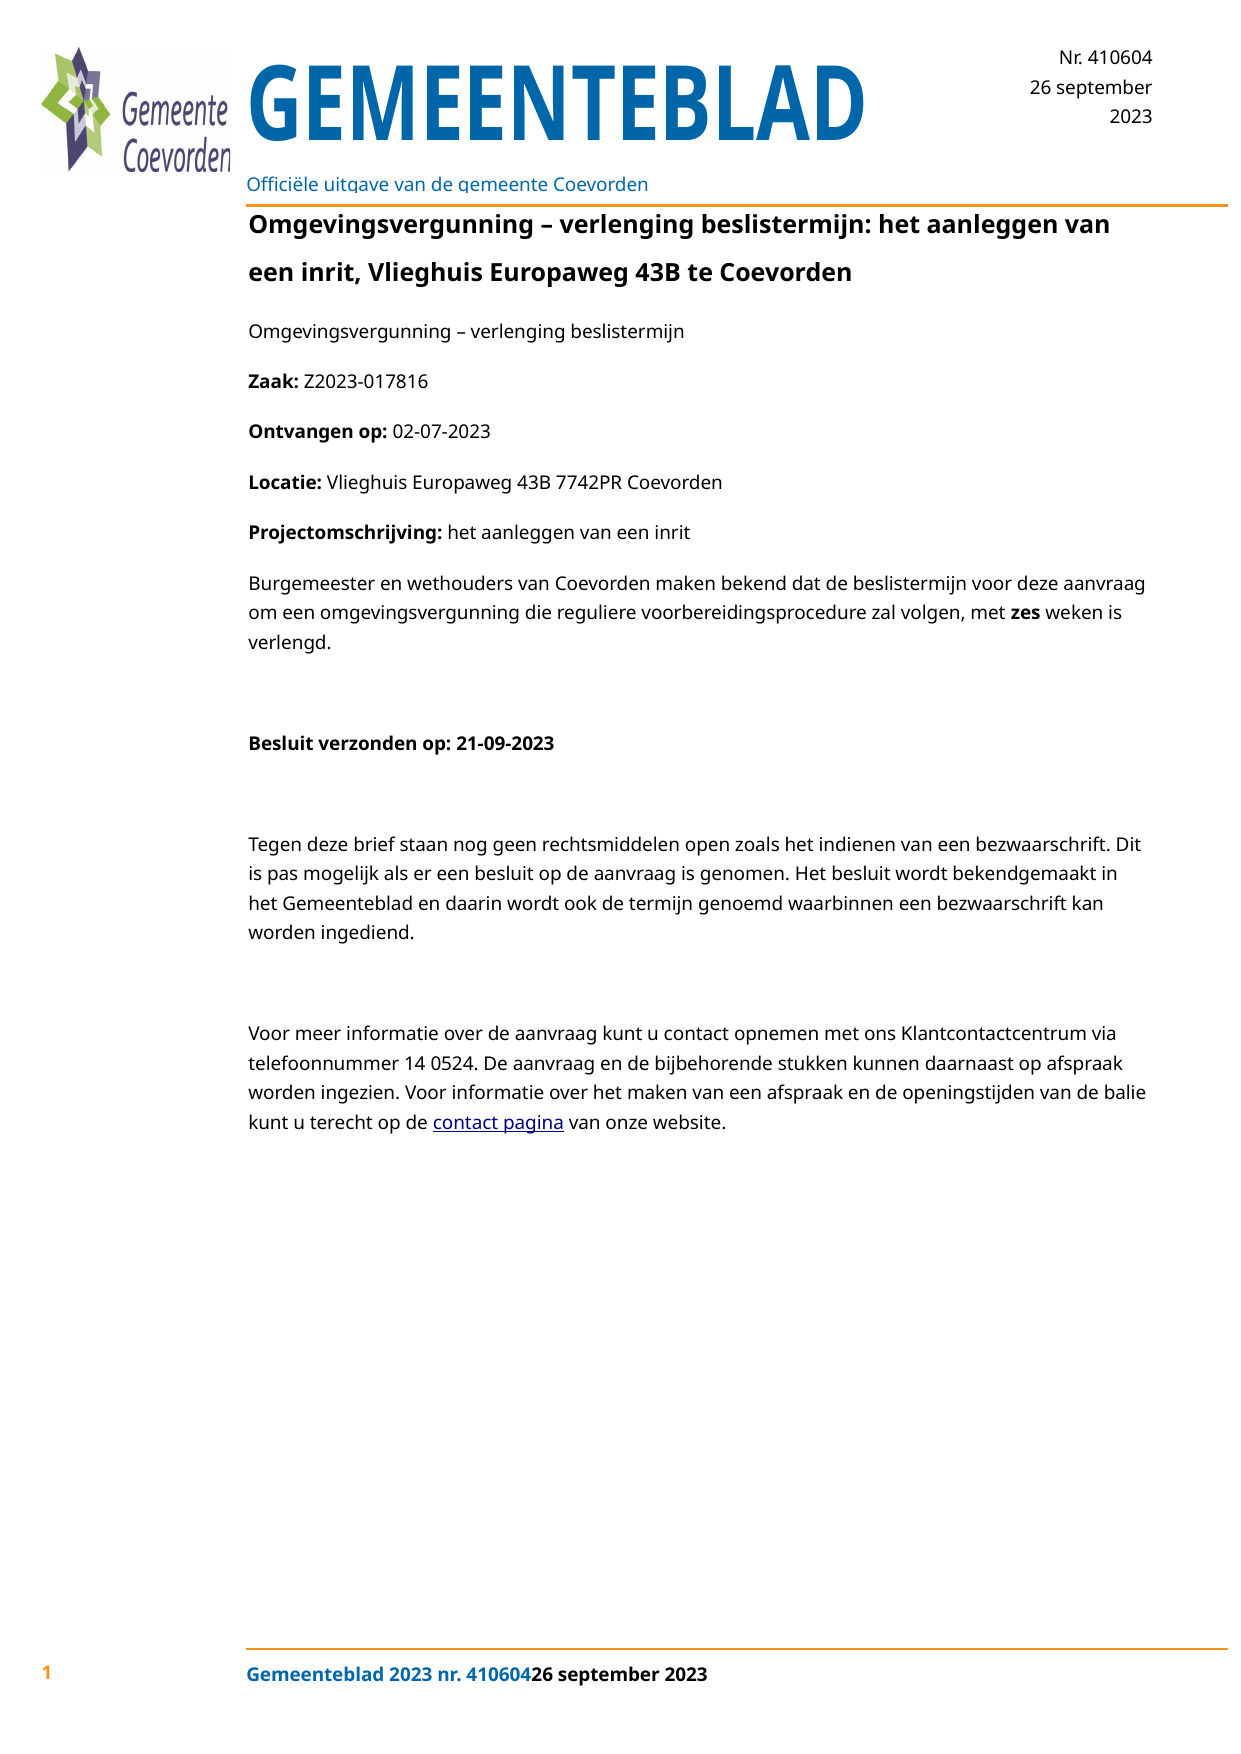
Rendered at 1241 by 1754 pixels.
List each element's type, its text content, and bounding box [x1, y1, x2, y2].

text Projectomschrijving: het aanleggen van een inrit [248, 519, 1152, 545]
text Omgevingsvergunning – verlenging beslistermijn [248, 318, 1152, 344]
picture [41, 47, 231, 172]
text Zaak: Z2023-017816 [248, 368, 1152, 394]
text Omgevingsvergunning – verlenging beslistermijn: het aanleggen van een inrit, Vlieghuis Europaweg 43B te Coevorden [248, 207, 1152, 288]
text Besluit verzonden op: 21-09-2023 [248, 730, 1152, 756]
text Voor meer informatie over de aanvraag kunt u contact opnemen met ons Klantcontactcentrum via telefoonnummer 14 0524. De aanvraag en de bijbehorende stukken kunnen daarnaast op afspraak worden ingezien. Voor informatie over het maken van een afspraak en de openingstijden van de balie kunt u terecht op de contact pagina van onze website. [248, 1020, 1152, 1135]
text Burgemeester en wethouders van Coevorden maken bekend dat de beslistermijn voor deze aanvraag om een omgevingsvergunning die reguliere voorbereidingsprocedure zal volgen, met zes weken is verlengd. [248, 570, 1152, 655]
text Locatie: Vlieghuis Europaweg 43B 7742PR Coevorden [248, 469, 1152, 495]
text Ontvangen op: 02-07-2023 [248, 419, 1152, 444]
text Tegen deze brief staan nog geen rechtsmiddelen open zoals het indienen van een bezwaarschrift. Dit is pas mogelijk als er een besluit op de aanvraag is genomen. Het besluit wordt bekendgemaakt in het Gemeenteblad en daarin wordt ook de termijn genoemd waarbinnen een bezwaarschrift kan worden ingediend. [248, 831, 1152, 945]
